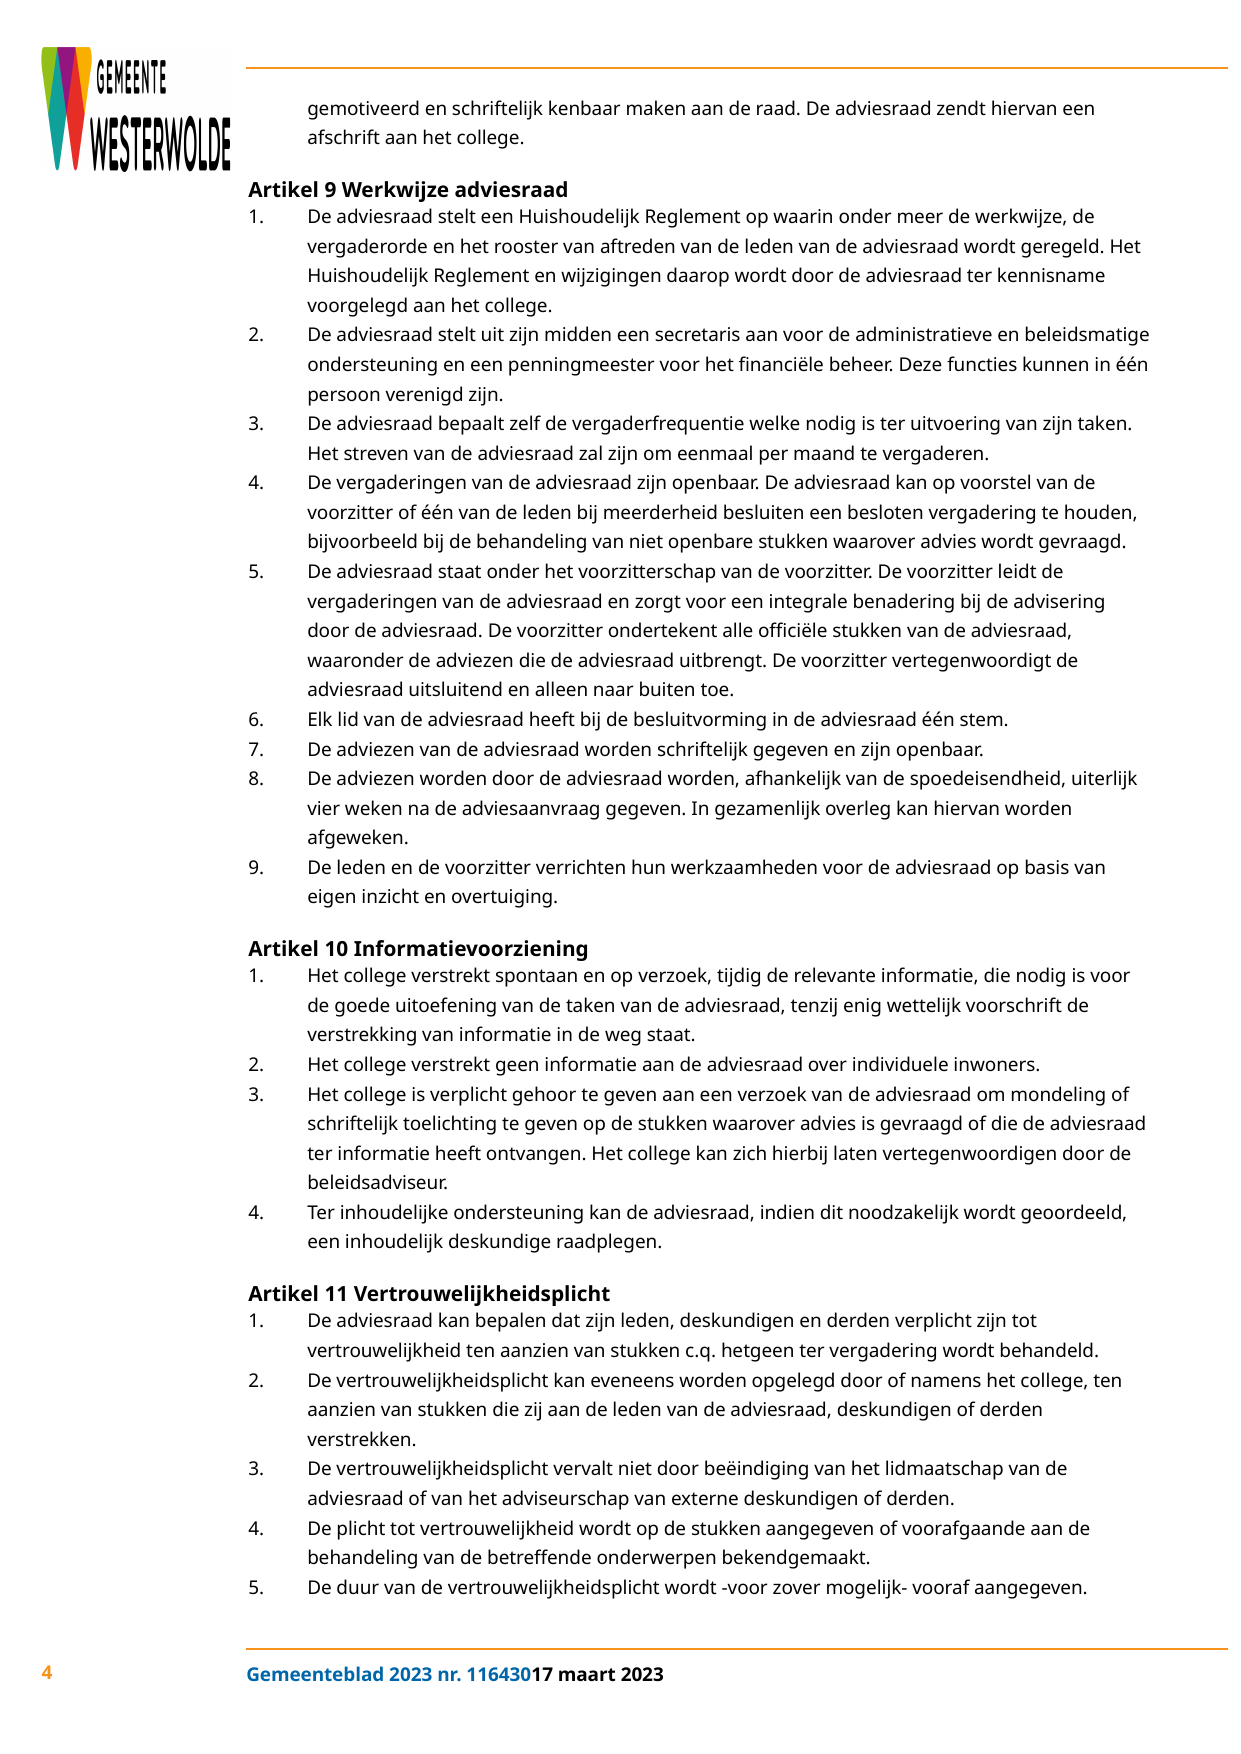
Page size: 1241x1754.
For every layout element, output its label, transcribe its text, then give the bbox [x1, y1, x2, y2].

list De vertrouwelijkheidsplicht kan eveneens worden opgelegd door of namens het college, ten aanzien van stukken die zij aan de leden van de adviesraad, deskundigen of derden verstrekken. [248, 1367, 1152, 1452]
list Ter inhoudelijke ondersteuning kan de adviesraad, indien dit noodzakelijk wordt geoordeeld, een inhoudelijk deskundige raadplegen. [248, 1199, 1152, 1254]
list De adviesraad staat onder het voorzitterschap van de voorzitter. De voorzitter leidt de vergaderingen van de adviesraad en zorgt voor een integrale benadering bij de advisering door de adviesraad. De voorzitter ondertekent alle officiële stukken van de adviesraad, waaronder de adviezen die de adviesraad uitbrengt. De voorzitter vertegenwoordigt de adviesraad uitsluitend en alleen naar buiten toe. [248, 558, 1152, 702]
list De adviesraad stelt een Huishoudelijk Reglement op waarin onder meer de werkwijze, de vergaderorde en het rooster van aftreden van de leden van de adviesraad wordt geregeld. Het Huishoudelijk Reglement en wijzigingen daarop wordt door de adviesraad ter kennisname voorgelegd aan het college. [248, 203, 1152, 318]
list De adviezen van de adviesraad worden schriftelijk gegeven en zijn openbaar. [248, 736, 1152, 761]
list Het college is verplicht gehoor te geven aan een verzoek van de adviesraad om mondeling of schriftelijk toelichting te geven op de stukken waarover advies is gevraagd of die de adviesraad ter informatie heeft ontvangen. Het college kan zich hierbij laten vertegenwoordigen door de beleidsadviseur. [248, 1081, 1152, 1195]
list De plicht tot vertrouwelijkheid wordt op de stukken aangegeven of voorafgaande aan de behandeling van de betreffende onderwerpen bekendgemaakt. [248, 1515, 1152, 1570]
list De adviezen worden door de adviesraad worden, afhankelijk van de spoedeisendheid, uiterlijk vier weken na de adviesaanvraag gegeven. In gezamenlijk overleg kan hiervan worden afgeweken. [248, 765, 1152, 850]
picture [41, 47, 231, 172]
list De leden en de voorzitter verrichten hun werkzaamheden voor de adviesraad op basis van eigen inzicht en overtuiging. [248, 854, 1152, 909]
text Artikel 9 Werkwijze adviesraad [248, 175, 1152, 203]
list Het college verstrekt spontaan en op verzoek, tijdig de relevante informatie, die nodig is voor de goede uitoefening van de taken van de adviesraad, tenzij enig wettelijk voorschrift de verstrekking van informatie in de weg staat. [248, 962, 1152, 1047]
text Artikel 10 Informatievoorziening [248, 934, 1152, 962]
list Elk lid van de adviesraad heeft bij de besluitvorming in de adviesraad één stem. [248, 706, 1152, 732]
list De vertrouwelijkheidsplicht vervalt niet door beëindiging van het lidmaatschap van de adviesraad of van het adviseurschap van externe deskundigen of derden. [248, 1456, 1152, 1511]
list De vergaderingen van de adviesraad zijn openbaar. De adviesraad kan op voorstel van de voorzitter of één van de leden bij meerderheid besluiten een besloten vergadering te houden, bijvoorbeeld bij de behandeling van niet openbare stukken waarover advies wordt gevraagd. [248, 469, 1152, 554]
list De adviesraad kan bepalen dat zijn leden, deskundigen en derden verplicht zijn tot vertrouwelijkheid ten aanzien van stukken c.q. hetgeen ter vergadering wordt behandeld. [248, 1308, 1152, 1363]
list De duur van de vertrouwelijkheidsplicht wordt -voor zover mogelijk- vooraf aangegeven. [248, 1574, 1152, 1599]
list Het college verstrekt geen informatie aan de adviesraad over individuele inwoners. [248, 1051, 1152, 1077]
list gemotiveerd en schriftelijk kenbaar maken aan de raad. De adviesraad zendt hiervan een afschrift aan het college. [248, 95, 1152, 150]
list De adviesraad bepaalt zelf de vergaderfrequentie welke nodig is ter uitvoering van zijn taken. Het streven van de adviesraad zal zijn om eenmaal per maand te vergaderen. [248, 410, 1152, 466]
list De adviesraad stelt uit zijn midden een secretaris aan voor de administratieve en beleidsmatige ondersteuning en een penningmeester voor het financiële beheer. Deze functies kunnen in één persoon verenigd zijn. [248, 322, 1152, 406]
text Artikel 11 Vertrouwelijkheidsplicht [248, 1279, 1152, 1308]
